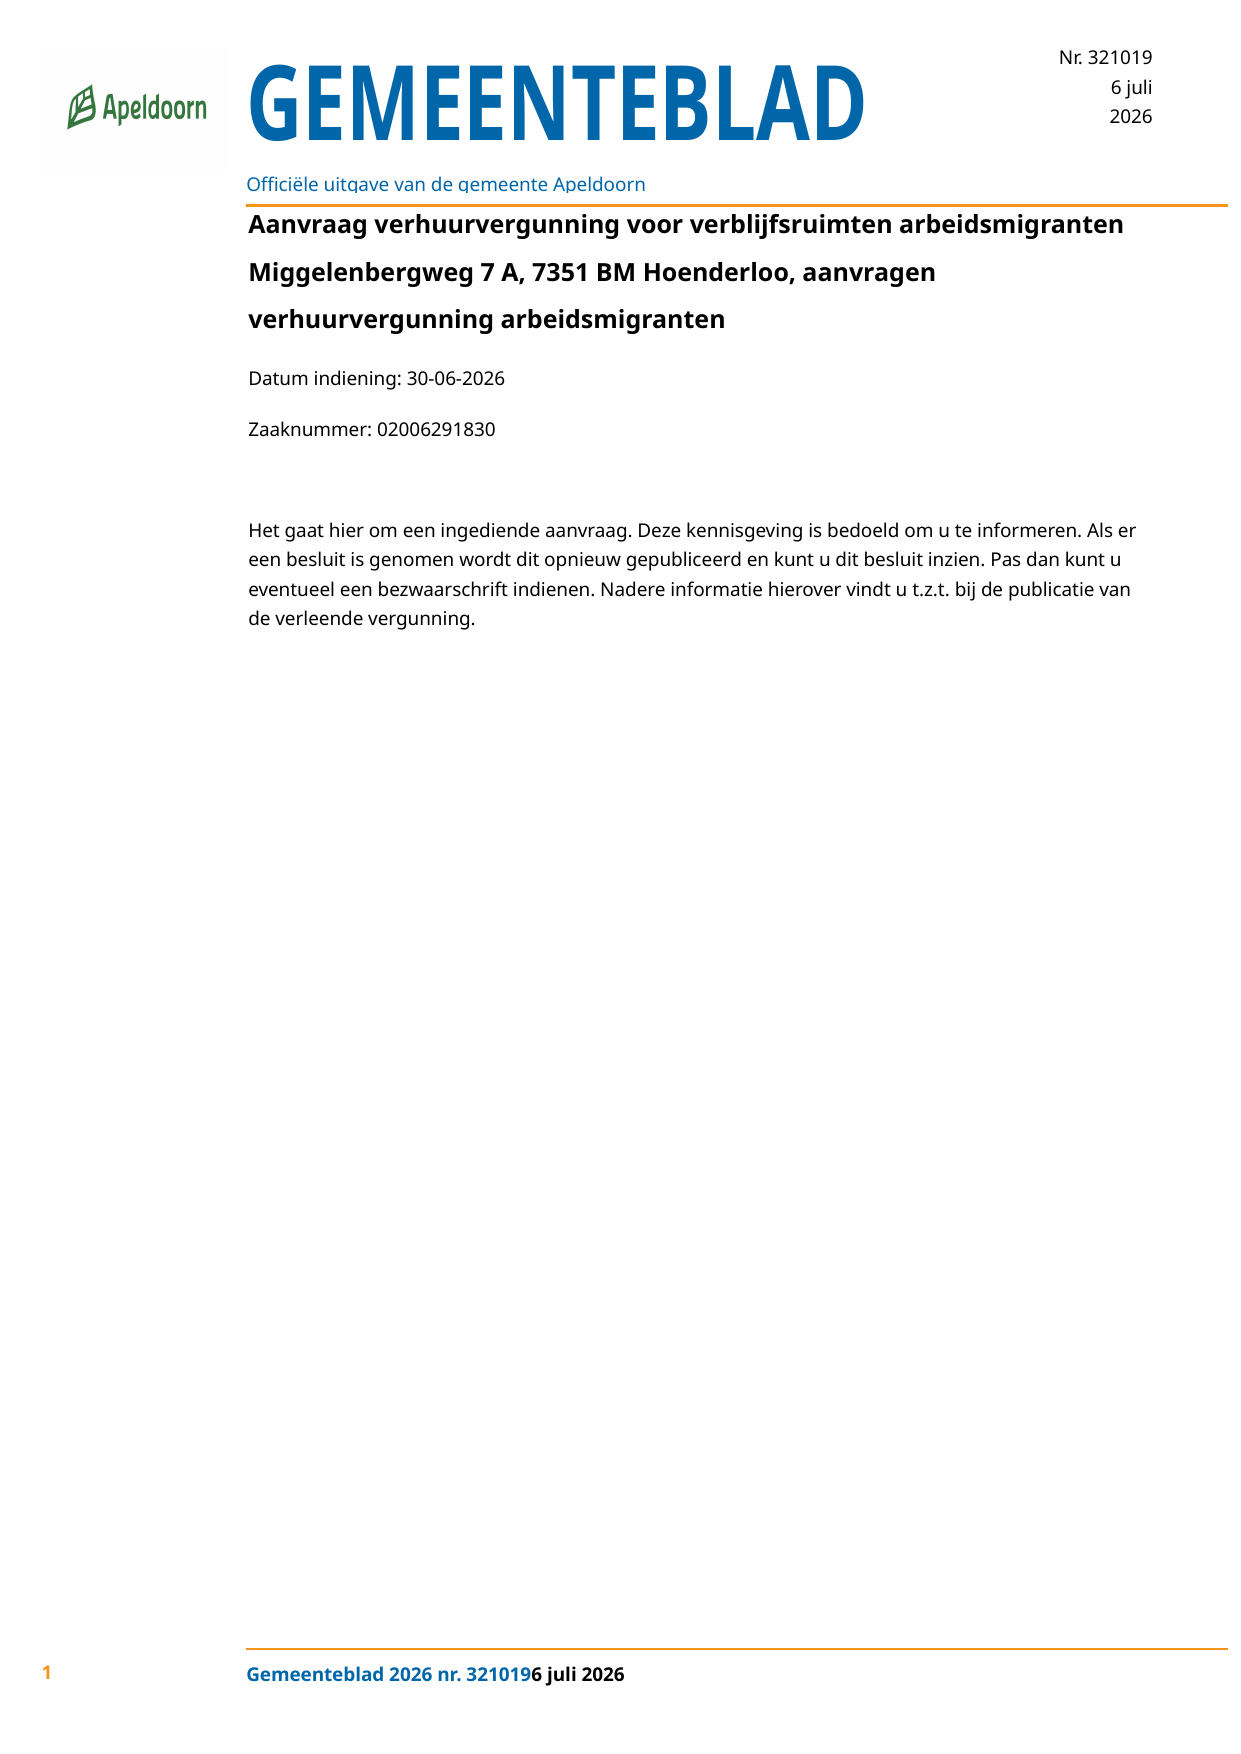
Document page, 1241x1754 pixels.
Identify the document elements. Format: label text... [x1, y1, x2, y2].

text Het gaat hier om een ingediende aanvraag. Deze kennisgeving is bedoeld om u te informeren. Als er een besluit is genomen wordt dit opnieuw gepubliceerd en kunt u dit besluit inzien. Pas dan kunt u eventueel een bezwaarschrift indienen. Nadere informatie hierover vindt u t.z.t. bij de publicatie van de verleende vergunning. [248, 517, 1152, 631]
picture [41, 47, 231, 172]
text Datum indiening: 30-06-2026 [248, 366, 1152, 391]
text Zaaknummer: 02006291830 [248, 416, 1152, 442]
text Aanvraag verhuurvergunning voor verblijfsruimten arbeidsmigranten Miggelenbergweg 7 A, 7351 BM Hoenderloo, aanvragen verhuurvergunning arbeidsmigranten [248, 207, 1152, 336]
